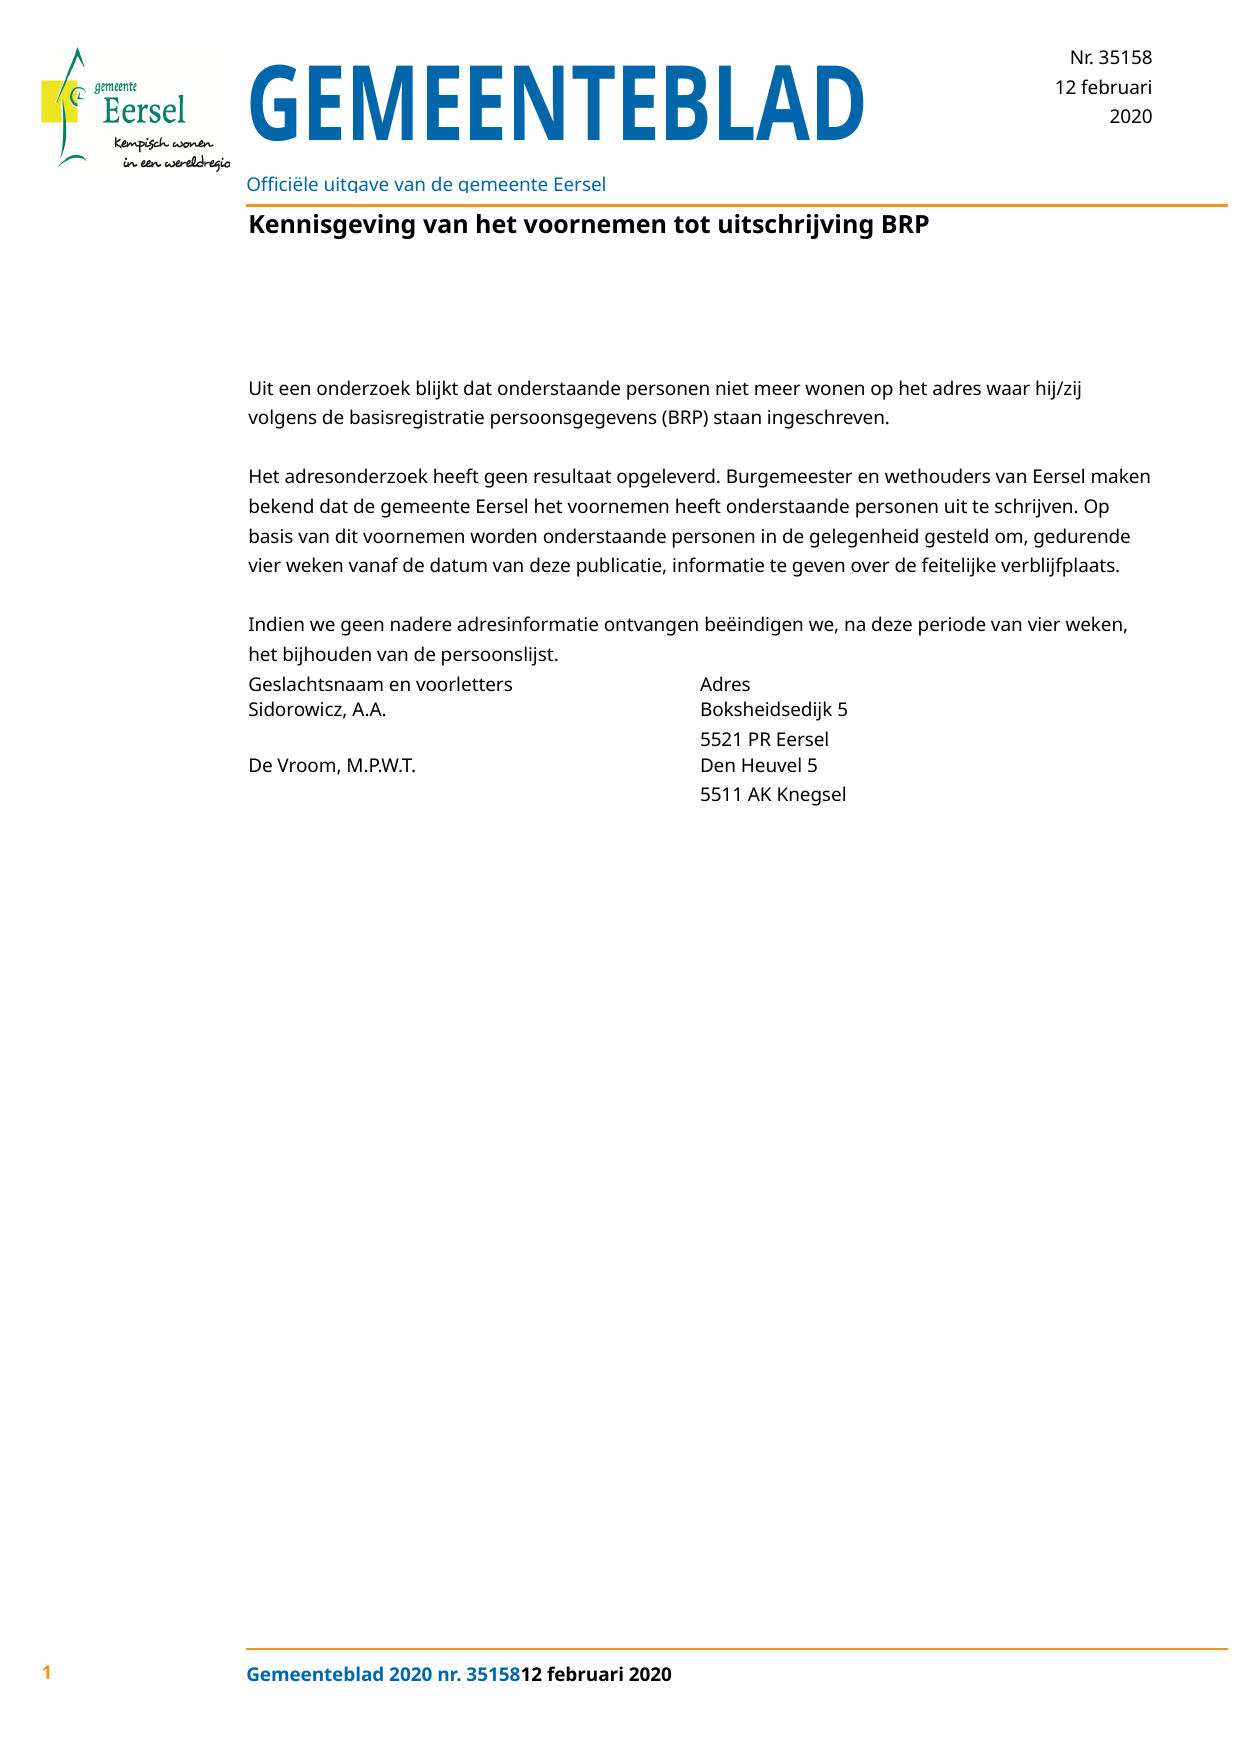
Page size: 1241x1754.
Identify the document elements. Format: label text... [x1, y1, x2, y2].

picture [41, 47, 231, 172]
text Indien we geen nadere adresinformatie ontvangen beëindigen we, na deze periode van vier weken, het bijhouden van de persoonslijst. [248, 612, 1152, 667]
text Kennisgeving van het voornemen tot uitschrijving BRP [248, 207, 1152, 241]
table_cell Den Heuvel 5 5511 AK Knegsel [700, 752, 1152, 807]
table_cell Sidorowicz, A.A. [248, 697, 700, 752]
text Uit een onderzoek blijkt dat onderstaande personen niet meer wonen op het adres waar hij/zij volgens de basisregistratie persoonsgegevens (BRP) staan ingeschreven. [248, 375, 1152, 430]
table_header Geslachtsnaam en voorletters [248, 671, 700, 697]
table_cell De Vroom, M.P.W.T. [248, 752, 700, 807]
table_header Adres [700, 671, 1152, 697]
table_cell Boksheidsedijk 5 5521 PR Eersel [700, 697, 1152, 752]
text Het adresonderzoek heeft geen resultaat opgeleverd. Burgemeester en wethouders van Eersel maken bekend dat de gemeente Eersel het voornemen heeft onderstaande personen uit te schrijven. Op basis van dit voornemen worden onderstaande personen in de gelegenheid gesteld om, gedurende vier weken vanaf de datum van deze publicatie, informatie te geven over de feitelijke verblijfplaats. [248, 464, 1152, 578]
